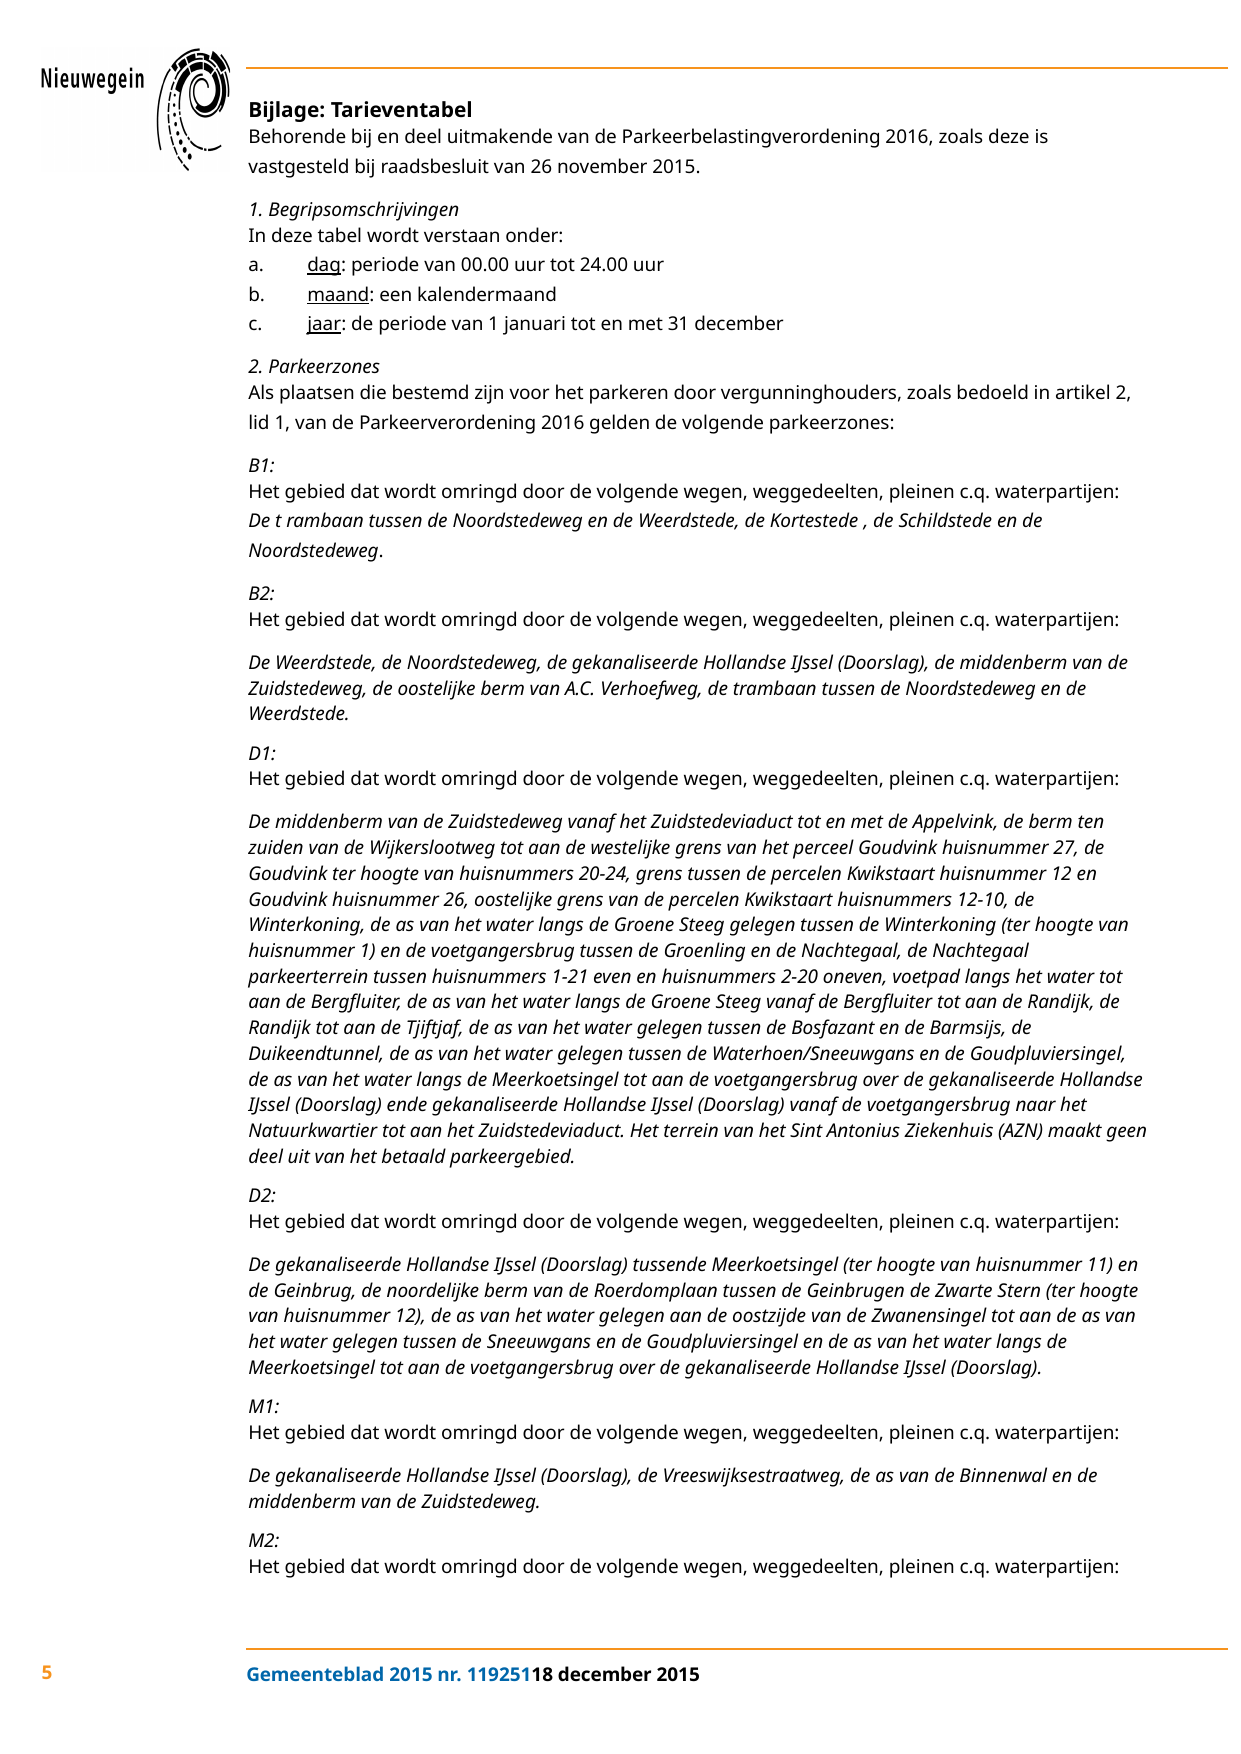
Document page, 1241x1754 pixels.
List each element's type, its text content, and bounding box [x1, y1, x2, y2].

text In deze tabel wordt verstaan onder: [248, 222, 1152, 247]
text Het gebied dat wordt omringd door de volgende wegen, weggedeelten, pleinen c.q. waterpartijen: [248, 478, 1152, 503]
text B1: [248, 452, 1152, 478]
text 2. Parkeerzones [248, 354, 1152, 379]
list maand: een kalendermaand [248, 281, 1152, 307]
text M1: [248, 1393, 1152, 1419]
text 1. Begripsomschrijvingen [248, 196, 1152, 222]
text Het gebied dat wordt omringd door de volgende wegen, weggedeelten, pleinen c.q. waterpartijen: [248, 1208, 1152, 1234]
text M2: [248, 1527, 1152, 1553]
text Het gebied dat wordt omringd door de volgende wegen, weggedeelten, pleinen c.q. waterpartijen: [248, 1553, 1152, 1579]
text D2: [248, 1182, 1152, 1208]
text De t rambaan tussen de Noordstedeweg en de Weerdstede, de Kortestede , de Schildstede en de Noordstedeweg. [248, 507, 1152, 563]
picture [41, 47, 231, 172]
text Het gebied dat wordt omringd door de volgende wegen, weggedeelten, pleinen c.q. waterpartijen: [248, 765, 1152, 791]
text Als plaatsen die bestemd zijn voor het parkeren door vergunninghouders, zoals bedoeld in artikel 2, lid 1, van de Parkeerverordening 2016 gelden de volgende parkeerzones: [248, 379, 1152, 435]
text De middenberm van de Zuidstedeweg vanaf het Zuidstedeviaduct tot en met de Appelvink, de berm ten zuiden van de Wijkerslootweg tot aan de westelijke grens van het perceel Goudvink huisnummer 27, de Goudvink ter hoogte van huisnummers 20-24, grens tussen de percelen Kwikstaart huisnummer 12 en Goudvink huisnummer 26, oostelijke grens van de percelen Kwikstaart huisnummers 12-10, de Winterkoning, de as van het water langs de Groene Steeg gelegen tussen de Winterkoning (ter hoogte van huisnummer 1) en de voetgangersbrug tussen de Groenling en de Nachtegaal, de Nachtegaal parkeerterrein tussen huisnummers 1-21 even en huisnummers 2-20 oneven, voetpad langs het water tot aan de Bergfluiter, de as van het water langs de Groene Steeg vanaf de Bergfluiter tot aan de Randijk, de Randijk tot aan de Tjiftjaf, de as van het water gelegen tussen de Bosfazant en de Barmsijs, de Duikeendtunnel, de as van het water gelegen tussen de Waterhoen/Sneeuwgans en de Goudpluviersingel, de as van het water langs de Meerkoetsingel tot aan de voetgangersbrug over de gekanaliseerde Hollandse IJssel (Doorslag) ende gekanaliseerde Hollandse IJssel (Doorslag) vanaf de voetgangersbrug naar het Natuurkwartier tot aan het Zuidstedeviaduct. Het terrein van het Sint Antonius Ziekenhuis (AZN) maakt geen deel uit van het betaald parkeergebied. [248, 808, 1152, 1169]
text De Weerdstede, de Noordstedeweg, de gekanaliseerde Hollandse IJssel (Doorslag), de middenberm van de Zuidstedeweg, de oostelijke berm van A.C. Verhoefweg, de trambaan tussen de Noordstedeweg en de Weerdstede. [248, 649, 1152, 726]
list dag: periode van 00.00 uur tot 24.00 uur [248, 251, 1152, 277]
text B2: [248, 580, 1152, 606]
text Behorende bij en deel uitmakende van de Parkeerbelastingverordening 2016, zoals deze is vastgesteld bij raadsbesluit van 26 november 2015. [248, 123, 1152, 179]
text Het gebied dat wordt omringd door de volgende wegen, weggedeelten, pleinen c.q. waterpartijen: [248, 606, 1152, 632]
text Bijlage: Tarieventabel [248, 95, 1152, 123]
text Het gebied dat wordt omringd door de volgende wegen, weggedeelten, pleinen c.q. waterpartijen: [248, 1419, 1152, 1445]
text De gekanaliseerde Hollandse IJssel (Doorslag), de Vreeswijksestraatweg, de as van de Binnenwal en de middenberm van de Zuidstedeweg. [248, 1462, 1152, 1514]
text De gekanaliseerde Hollandse IJssel (Doorslag) tussende Meerkoetsingel (ter hoogte van huisnummer 11) en de Geinbrug, de noordelijke berm van de Roerdomplaan tussen de Geinbrugen de Zwarte Stern (ter hoogte van huisnummer 12), de as van het water gelegen aan de oostzijde van de Zwanensingel tot aan de as van het water gelegen tussen de Sneeuwgans en de Goudpluviersingel en de as van het water langs de Meerkoetsingel tot aan de voetgangersbrug over de gekanaliseerde Hollandse IJssel (Doorslag). [248, 1251, 1152, 1380]
list jaar: de periode van 1 januari tot en met 31 december [248, 311, 1152, 336]
text D1: [248, 740, 1152, 765]
